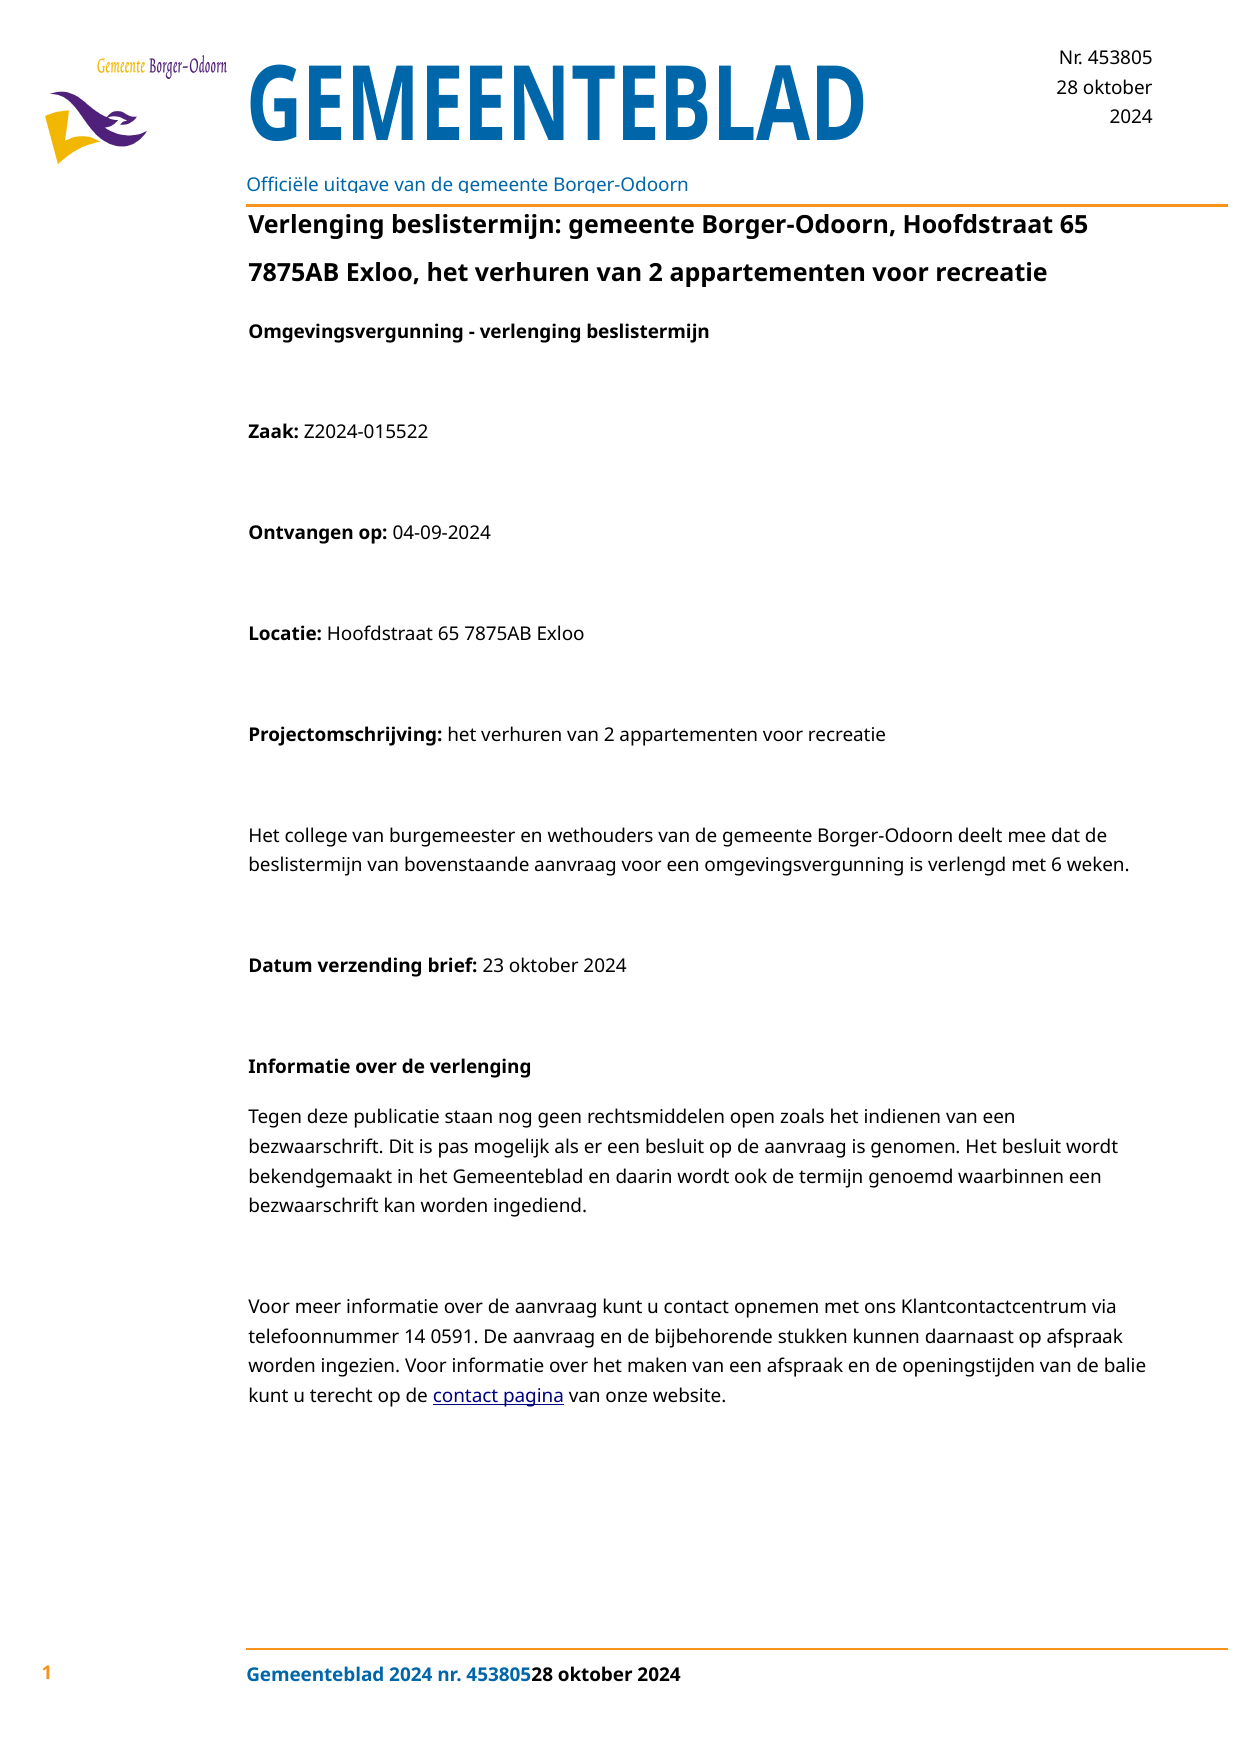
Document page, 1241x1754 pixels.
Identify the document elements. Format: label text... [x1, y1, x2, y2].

text Omgevingsvergunning - verlenging beslistermijn [248, 318, 1152, 344]
text Tegen deze publicatie staan nog geen rechtsmiddelen open zoals het indienen van een bezwaarschrift. Dit is pas mogelijk als er een besluit op de aanvraag is genomen. Het besluit wordt bekendgemaakt in het Gemeenteblad en daarin wordt ook de termijn genoemd waarbinnen een bezwaarschrift kan worden ingediend. [248, 1104, 1152, 1218]
text Projectomschrijving: het verhuren van 2 appartementen voor recreatie [248, 721, 1152, 747]
text Locatie: Hoofdstraat 65 7875AB Exloo [248, 620, 1152, 646]
picture [41, 47, 231, 172]
text Voor meer informatie over de aanvraag kunt u contact opnemen met ons Klantcontactcentrum via telefoonnummer 14 0591. De aanvraag en de bijbehorende stukken kunnen daarnaast op afspraak worden ingezien. Voor informatie over het maken van een afspraak en de openingstijden van de balie kunt u terecht op de contact pagina van onze website. [248, 1293, 1152, 1408]
text Datum verzending brief: 23 oktober 2024 [248, 952, 1152, 978]
text Zaak: Z2024-015522 [248, 419, 1152, 444]
text Ontvangen op: 04-09-2024 [248, 519, 1152, 545]
text Verlenging beslistermijn: gemeente Borger-Odoorn, Hoofdstraat 65 7875AB Exloo, het verhuren van 2 appartementen voor recreatie [248, 207, 1152, 288]
text Het college van burgemeester en wethouders van de gemeente Borger-Odoorn deelt mee dat de beslistermijn van bovenstaande aanvraag voor een omgevingsvergunning is verlengd met 6 weken. [248, 822, 1152, 877]
text Informatie over de verlenging [248, 1053, 1152, 1079]
